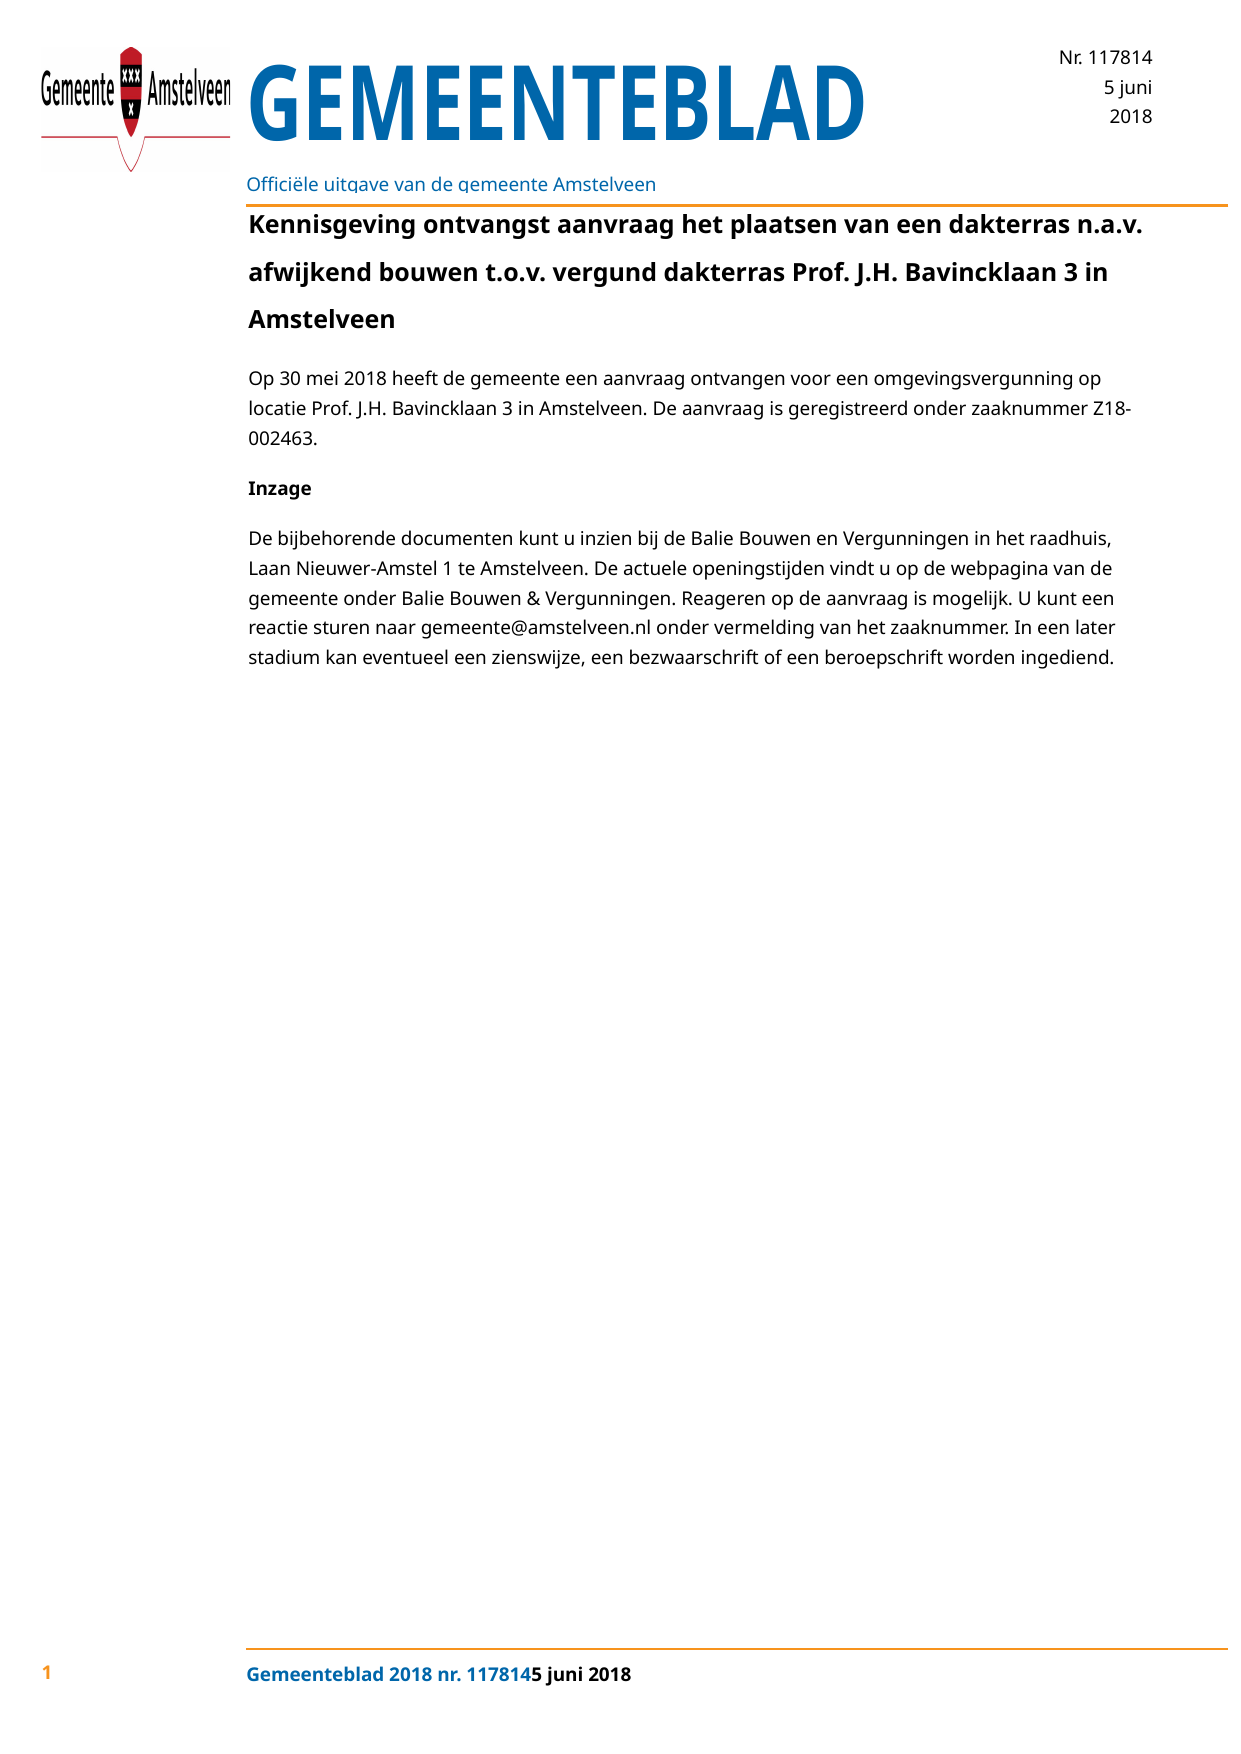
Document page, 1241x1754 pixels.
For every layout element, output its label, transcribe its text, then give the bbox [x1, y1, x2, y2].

text De bijbehorende documenten kunt u inzien bij de Balie Bouwen en Vergunningen in het raadhuis, Laan Nieuwer-Amstel 1 te Amstelveen. De actuele openingstijden vindt u op de webpagina van de gemeente onder Balie Bouwen & Vergunningen. Reageren op de aanvraag is mogelijk. U kunt een reactie sturen naar gemeente@amstelveen.nl onder vermelding van het zaaknummer. In een later stadium kan eventueel een zienswijze, een bezwaarschrift of een beroepschrift worden ingediend. [248, 526, 1152, 669]
text Op 30 mei 2018 heeft de gemeente een aanvraag ontvangen voor een omgevingsvergunning op locatie Prof. J.H. Bavincklaan 3 in Amstelveen. De aanvraag is geregistreerd onder zaaknummer Z18-002463. [248, 366, 1152, 450]
picture [41, 47, 231, 172]
text Kennisgeving ontvangst aanvraag het plaatsen van een dakterras n.a.v. afwijkend bouwen t.o.v. vergund dakterras Prof. J.H. Bavincklaan 3 in Amstelveen [248, 207, 1152, 336]
text Inzage [248, 475, 1152, 501]
